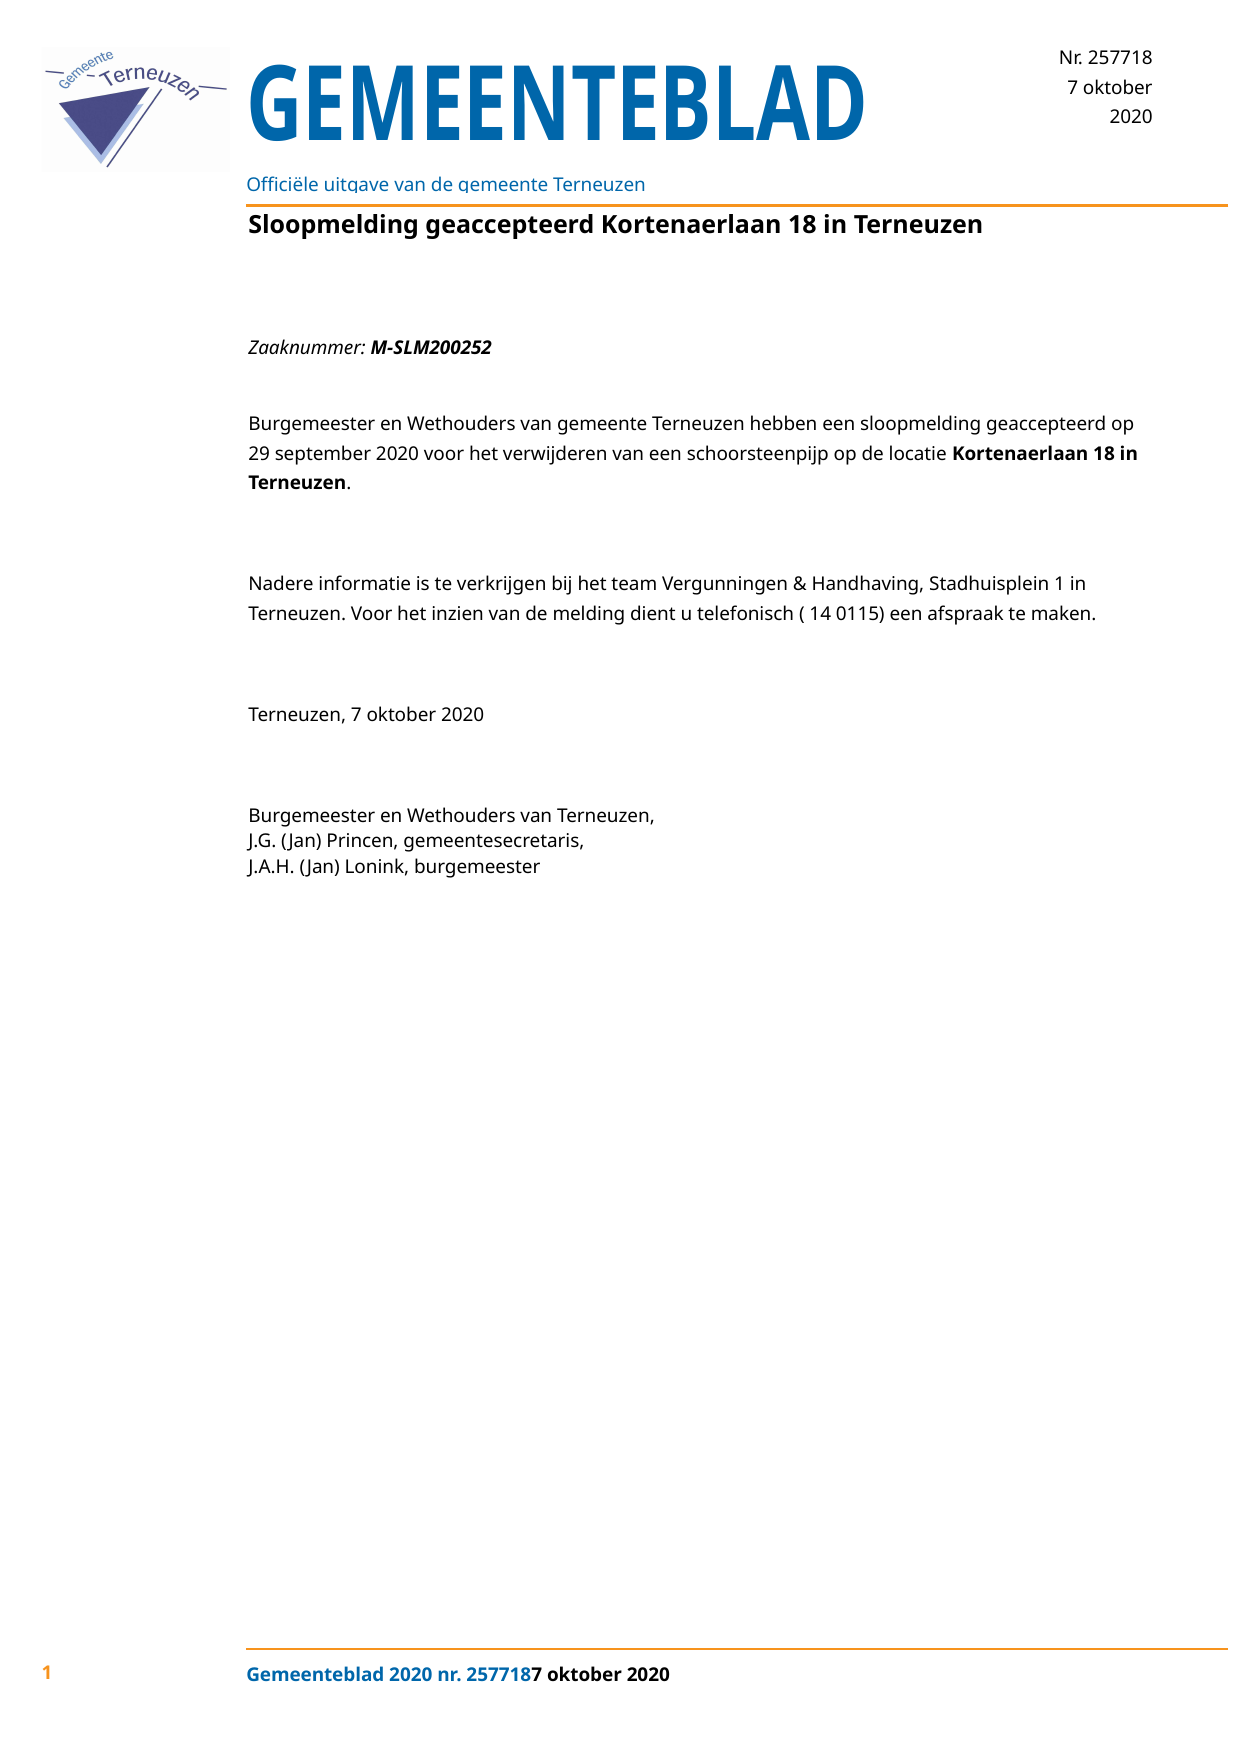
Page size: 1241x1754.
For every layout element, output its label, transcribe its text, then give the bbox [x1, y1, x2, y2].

text Burgemeester en Wethouders van gemeente Terneuzen hebben een sloopmelding geaccepteerd op 29 september 2020 voor het verwijderen van een schoorsteenpijp op de locatie Kortenaerlaan 18 in Terneuzen. [248, 410, 1152, 495]
text Sloopmelding geaccepteerd Kortenaerlaan 18 in Terneuzen [248, 207, 1152, 241]
table_cell [700, 879, 1152, 905]
table_cell J.A.H. (Jan) Lonink, burgemeester [248, 853, 1152, 879]
text Terneuzen, 7 oktober 2020 [248, 701, 1152, 727]
text Zaaknummer: M-SLM200252 [248, 334, 1152, 360]
text Nadere informatie is te verkrijgen bij het team Vergunningen & Handhaving, Stadhuisplein 1 in Terneuzen. Voor het inzien van de melding dient u telefonisch ( 14 0115) een afspraak te maken. [248, 570, 1152, 626]
table_header Burgemeester en Wethouders van Terneuzen, [248, 802, 1152, 827]
table_cell [248, 879, 700, 905]
picture [41, 47, 231, 172]
table_cell J.G. (Jan) Princen, gemeentesecretaris, [248, 828, 700, 853]
table_cell [700, 828, 1152, 853]
